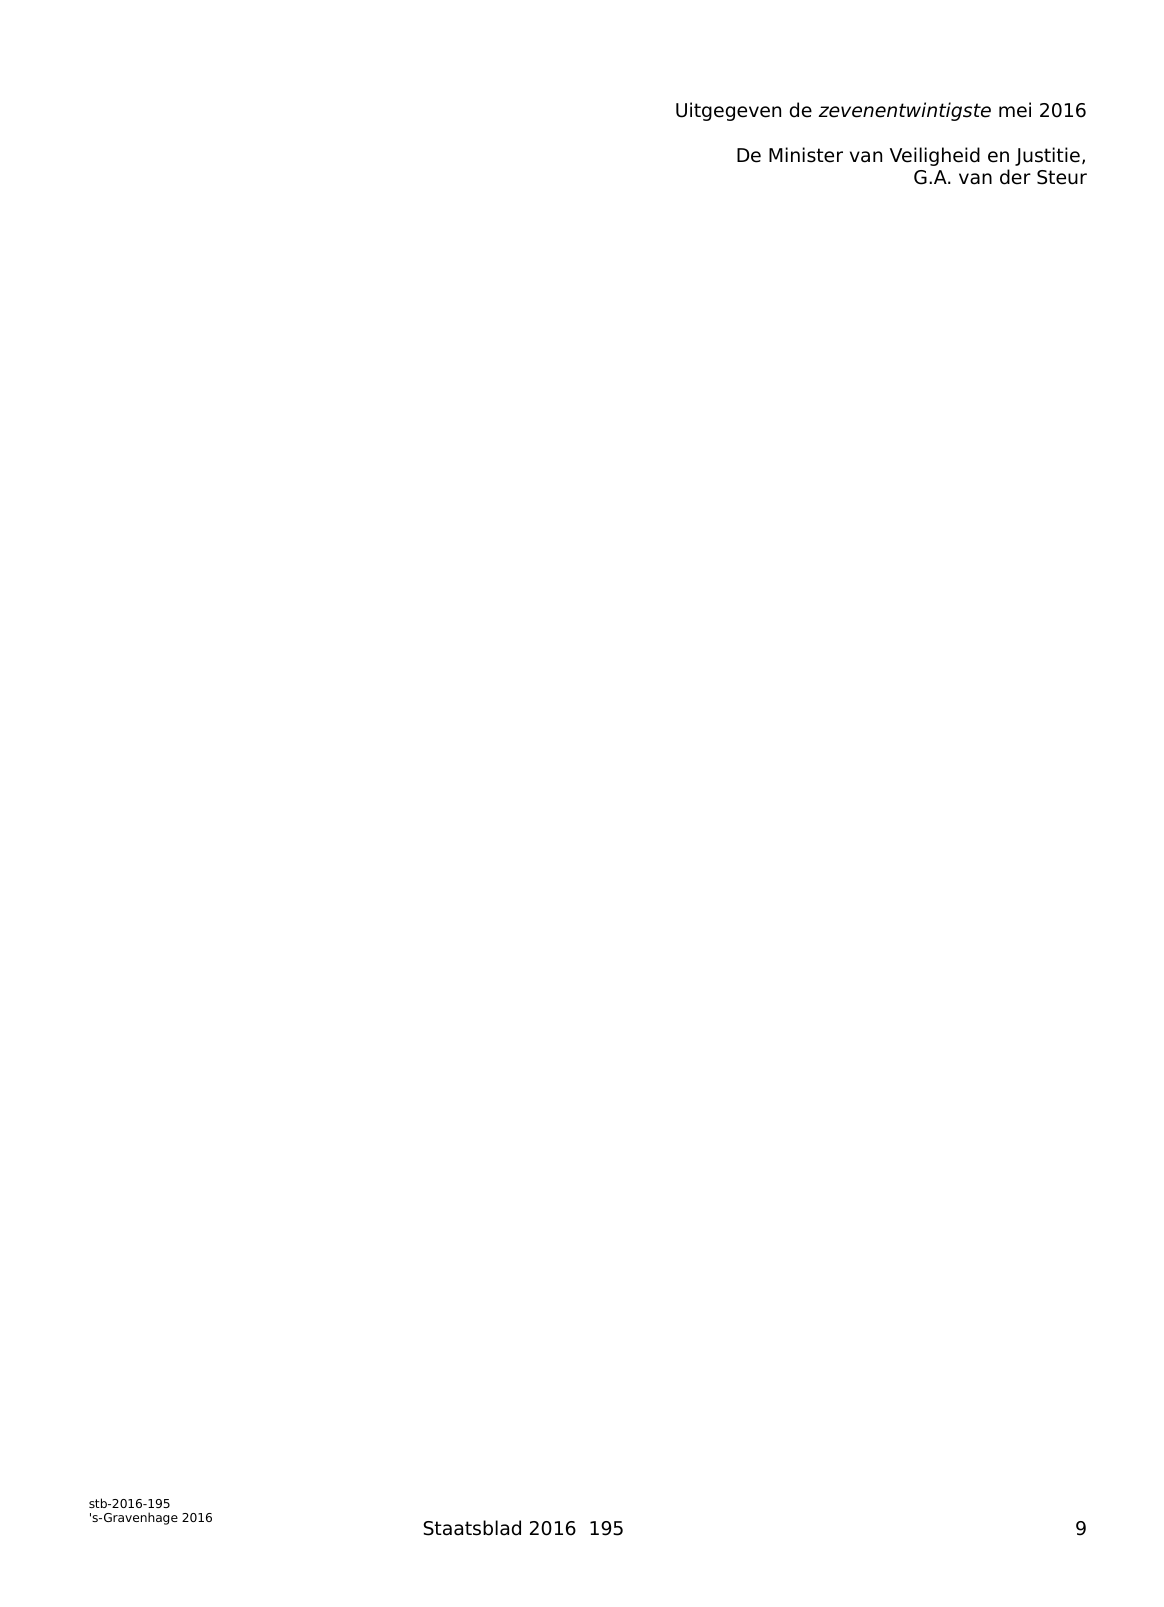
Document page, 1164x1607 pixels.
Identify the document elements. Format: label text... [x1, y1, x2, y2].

text Uitgegeven de zevenentwintigste mei 2016 [422, 100, 1087, 122]
text stb-2016-195 [88, 1497, 323, 1511]
text De Minister van Veiligheid en Justitie, G.A. van der Steur [422, 144, 1087, 188]
text 's-Gravenhage 2016 [88, 1511, 323, 1525]
